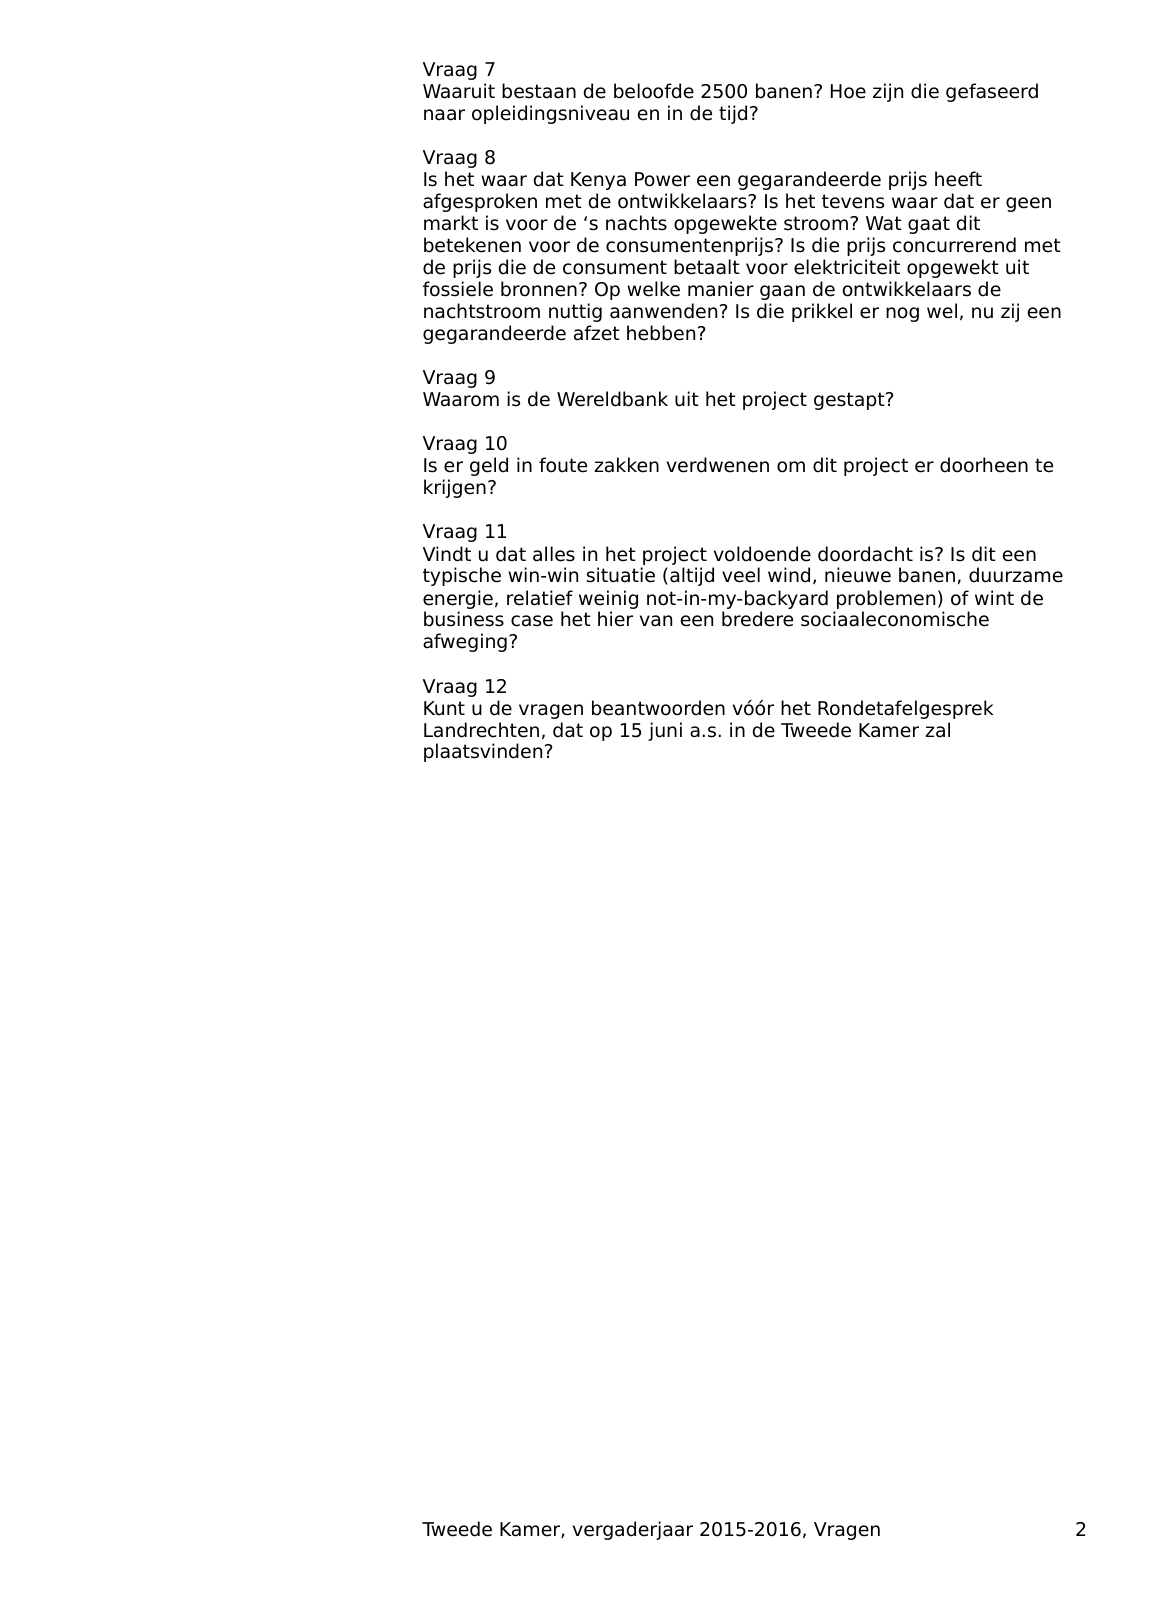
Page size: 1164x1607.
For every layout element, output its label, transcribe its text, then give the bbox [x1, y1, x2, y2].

text Vraag 10 [422, 433, 1087, 455]
text Waaruit bestaan de beloofde 2500 banen? Hoe zijn die gefaseerd naar opleidingsniveau en in de tijd? [422, 81, 1087, 125]
text Vindt u dat alles in het project voldoende doordacht is? Is dit een typische win-win situatie (altijd veel wind, nieuwe banen, duurzame energie, relatief weinig not-in-my-backyard problemen) of wint de business case het hier van een bredere sociaaleconomische afweging? [422, 543, 1087, 653]
text Vraag 9 [422, 367, 1087, 389]
text Is het waar dat Kenya Power een gegarandeerde prijs heeft afgesproken met de ontwikkelaars? Is het tevens waar dat er geen markt is voor de ‘s nachts opgewekte stroom? Wat gaat dit betekenen voor de consumentenprijs? Is die prijs concurrerend met de prijs die de consument betaalt voor elektriciteit opgewekt uit fossiele bronnen? Op welke manier gaan de ontwikkelaars de nachtstroom nuttig aanwenden? Is die prikkel er nog wel, nu zij een gegarandeerde afzet hebben? [422, 169, 1087, 345]
text Waarom is de Wereldbank uit het project gestapt? [422, 389, 1087, 411]
text Vraag 7 [422, 59, 1087, 81]
text Kunt u de vragen beantwoorden vóór het Rondetafelgesprek Landrechten, dat op 15 juni a.s. in de Tweede Kamer zal plaatsvinden? [422, 697, 1087, 763]
text Vraag 12 [422, 676, 1087, 697]
text Is er geld in foute zakken verdwenen om dit project er doorheen te krijgen? [422, 455, 1087, 499]
text Vraag 11 [422, 521, 1087, 543]
text Vraag 8 [422, 147, 1087, 169]
